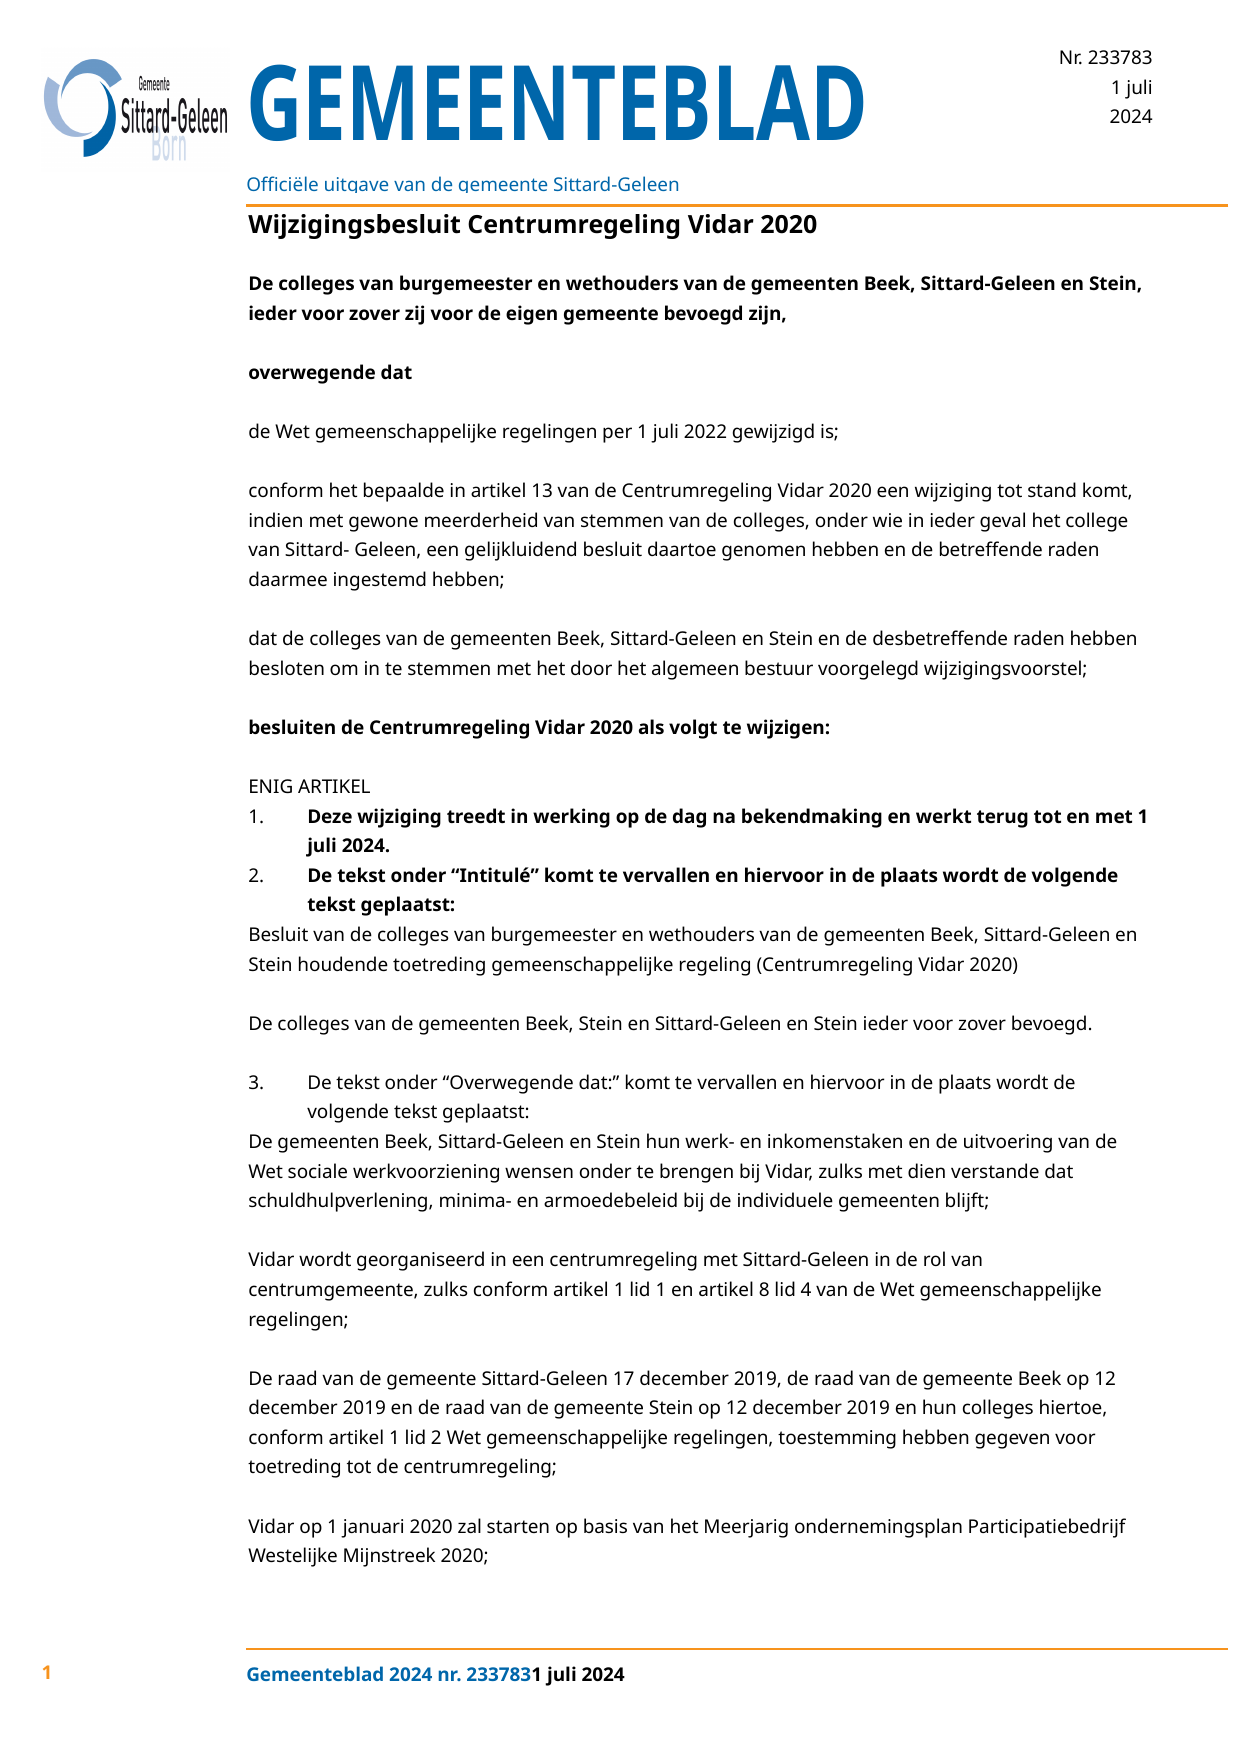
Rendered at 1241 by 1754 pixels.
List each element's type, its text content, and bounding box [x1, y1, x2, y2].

text De raad van de gemeente Sittard-Geleen 17 december 2019, de raad van de gemeente Beek op 12 december 2019 en de raad van de gemeente Stein op 12 december 2019 en hun colleges hiertoe, conform artikel 1 lid 2 Wet gemeenschappelijke regelingen, toestemming hebben gegeven voor toetreding tot de centrumregeling; [248, 1365, 1152, 1479]
picture [41, 47, 231, 172]
text Besluit van de colleges van burgemeester en wethouders van de gemeenten Beek, Sittard-Geleen en Stein houdende toetreding gemeenschappelijke regeling (Centrumregeling Vidar 2020) [248, 921, 1152, 976]
text de Wet gemeenschappelijke regelingen per 1 juli 2022 gewijzigd is; [248, 418, 1152, 444]
list Deze wijziging treedt in werking op de dag na bekendmaking en werkt terug tot en met 1 juli 2024. [248, 803, 1152, 858]
text overwegende dat [248, 359, 1152, 385]
text besluiten de Centrumregeling Vidar 2020 als volgt te wijzigen: [248, 714, 1152, 740]
text dat de colleges van de gemeenten Beek, Sittard-Geleen en Stein en de desbetreffende raden hebben besloten om in te stemmen met het door het algemeen bestuur voorgelegd wijzigingsvoorstel; [248, 625, 1152, 681]
text Wijzigingsbesluit Centrumregeling Vidar 2020 [248, 207, 1152, 241]
text De colleges van de gemeenten Beek, Stein en Sittard-Geleen en Stein ieder voor zover bevoegd. [248, 1010, 1152, 1036]
text conform het bepaalde in artikel 13 van de Centrumregeling Vidar 2020 een wijziging tot stand komt, indien met gewone meerderheid van stemmen van de colleges, onder wie in ieder geval het college van Sittard- Geleen, een gelijkluidend besluit daartoe genomen hebben en de betreffende raden daarmee ingestemd hebben; [248, 477, 1152, 592]
list De tekst onder “Overwegende dat:” komt te vervallen en hiervoor in de plaats wordt de volgende tekst geplaatst: [248, 1069, 1152, 1124]
text De colleges van burgemeester en wethouders van de gemeenten Beek, Sittard-Geleen en Stein, ieder voor zover zij voor de eigen gemeente bevoegd zijn, [248, 270, 1152, 326]
text De gemeenten Beek, Sittard-Geleen en Stein hun werk- en inkomenstaken en de uitvoering van de Wet sociale werkvoorziening wensen onder te brengen bij Vidar, zulks met dien verstande dat schuldhulpverlening, minima- en armoedebeleid bij de individuele gemeenten blijft; [248, 1128, 1152, 1213]
text Vidar wordt georganiseerd in een centrumregeling met Sittard-Geleen in de rol van centrumgemeente, zulks conform artikel 1 lid 1 en artikel 8 lid 4 van de Wet gemeenschappelijke regelingen; [248, 1247, 1152, 1331]
text Vidar op 1 januari 2020 zal starten op basis van het Meerjarig ondernemingsplan Participatiebedrijf Westelijke Mijnstreek 2020; [248, 1513, 1152, 1568]
list De tekst onder “Intitulé” komt te vervallen en hiervoor in de plaats wordt de volgende tekst geplaatst: [248, 862, 1152, 917]
text ENIG ARTIKEL [248, 773, 1152, 799]
